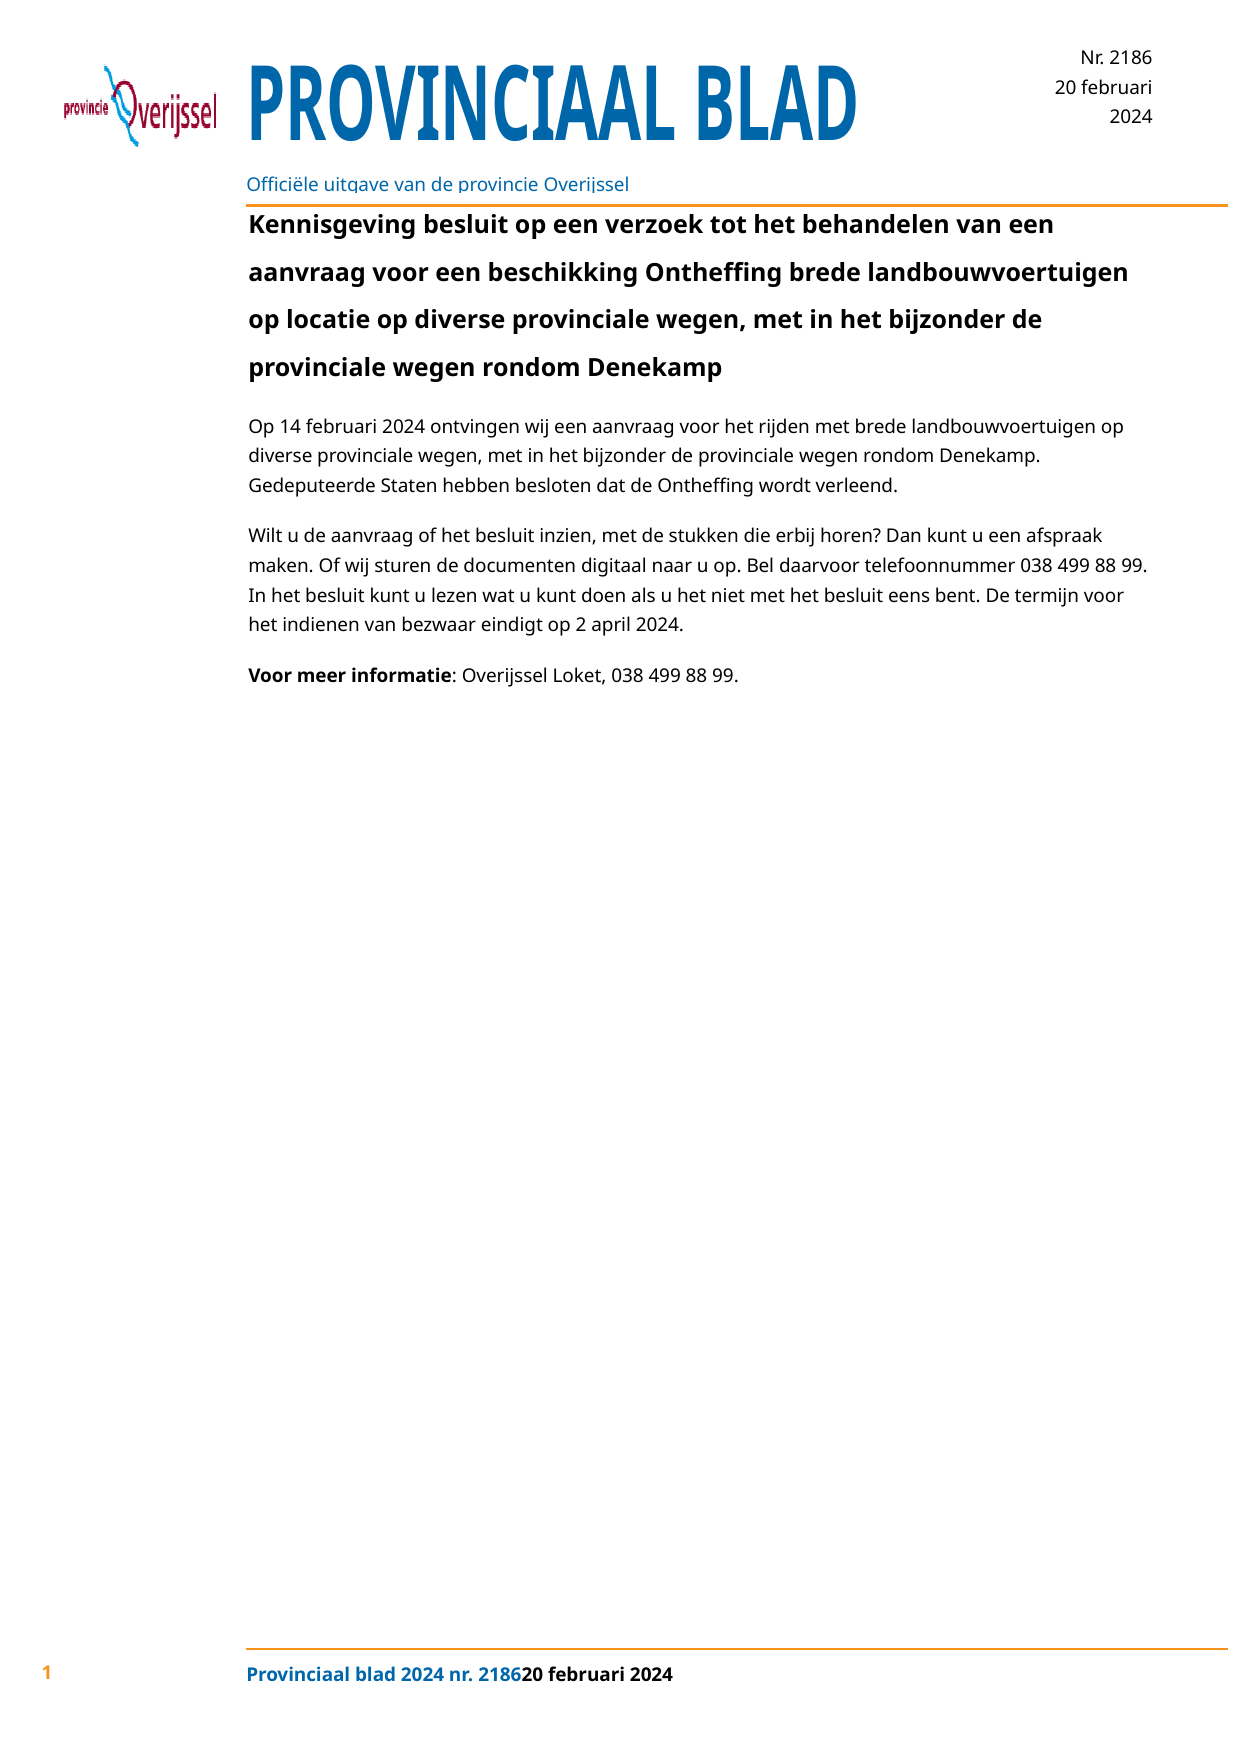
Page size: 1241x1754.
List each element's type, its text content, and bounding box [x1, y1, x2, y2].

text Voor meer informatie: Overijssel Loket, 038 499 88 99. [248, 662, 1152, 688]
picture [41, 47, 231, 172]
text Kennisgeving besluit op een verzoek tot het behandelen van een aanvraag voor een beschikking Ontheffing brede landbouwvoertuigen op locatie op diverse provinciale wegen, met in het bijzonder de provinciale wegen rondom Denekamp [248, 207, 1152, 384]
text Wilt u de aanvraag of het besluit inzien, met de stukken die erbij horen? Dan kunt u een afspraak maken. Of wij sturen de documenten digitaal naar u op. Bel daarvoor telefoonnummer 038 499 88 99. In het besluit kunt u lezen wat u kunt doen als u het niet met het besluit eens bent. De termijn voor het indienen van bezwaar eindigt op 2 april 2024. [248, 523, 1152, 637]
text Op 14 februari 2024 ontvingen wij een aanvraag voor het rijden met brede landbouwvoertuigen op diverse provinciale wegen, met in het bijzonder de provinciale wegen rondom Denekamp. Gedeputeerde Staten hebben besloten dat de Ontheffing wordt verleend. [248, 413, 1152, 498]
